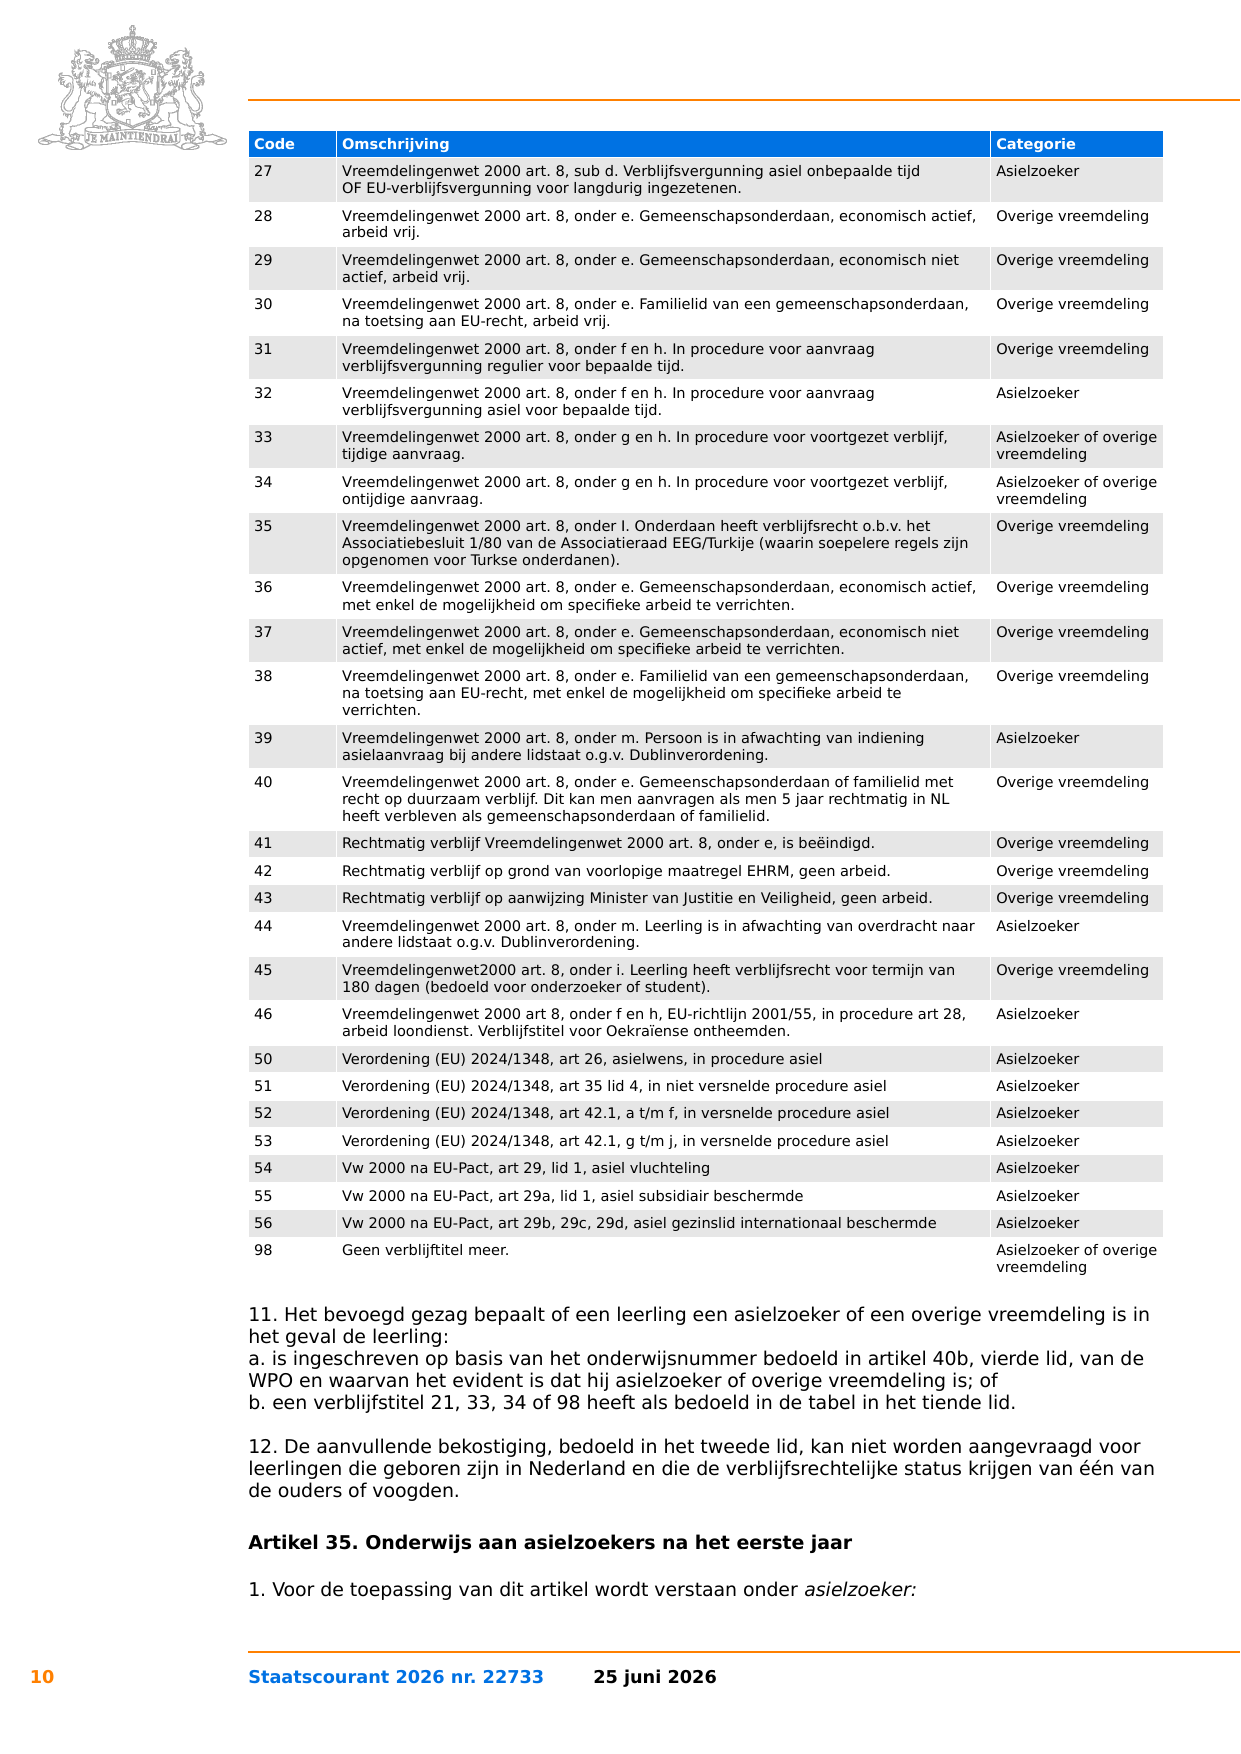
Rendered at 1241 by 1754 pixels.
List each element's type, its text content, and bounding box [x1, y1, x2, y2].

table_cell 35 [249, 513, 336, 574]
table_cell 36 [249, 575, 336, 618]
table_header Code [249, 131, 336, 157]
table_cell Asielzoeker [991, 1101, 1163, 1127]
table_cell Vreemdelingenwet 2000 art. 8, onder e. Gemeenschapsonderdaan of familielid met recht op duurzaam verblijf. Dit kan men aanvragen als men 5 jaar rechtmatig in NL heeft verbleven als gemeenschapsonderdaan of familielid. [337, 769, 990, 829]
table_cell Asielzoeker [991, 913, 1163, 956]
table_cell Asielzoeker of overige vreemdeling [991, 1238, 1163, 1281]
table_cell 28 [249, 203, 336, 246]
subtitle Artikel 35. Onderwijs aan asielzoekers na het eerste jaar [248, 1532, 1163, 1553]
table_cell Vreemdelingenwet 2000 art. 8, onder e. Gemeenschapsonderdaan, economisch niet actief, met enkel de mogelijkheid om specifieke arbeid te verrichten. [337, 619, 990, 662]
table_cell Asielzoeker [991, 1046, 1163, 1072]
table_cell Vreemdelingenwet 2000 art. 8, onder f en h. In procedure voor aanvraag verblijfsvergunning regulier voor bepaalde tijd. [337, 336, 990, 379]
table_cell Vreemdelingenwet 2000 art. 8, onder e. Familielid van een gemeenschapsonderdaan, na toetsing aan EU-recht, met enkel de mogelijkheid om specifieke arbeid te verrichten. [337, 664, 990, 724]
table_cell Overige vreemdeling [991, 247, 1163, 290]
table_cell Verordening (EU) 2024/1348, art 42.1, a t/m f, in versnelde procedure asiel [337, 1101, 990, 1127]
table_cell 39 [249, 725, 336, 768]
table_cell Overige vreemdeling [991, 957, 1163, 1000]
table_cell Vreemdelingenwet 2000 art. 8, onder g en h. In procedure voor voortgezet verblijf, ontijdige aanvraag. [337, 469, 990, 512]
table_cell Asielzoeker [991, 725, 1163, 768]
table_cell 98 [249, 1238, 336, 1281]
table_cell Asielzoeker [991, 1155, 1163, 1182]
table_cell 34 [249, 469, 336, 512]
table_cell 37 [249, 619, 336, 662]
table_cell 41 [249, 831, 336, 857]
table_cell 52 [249, 1101, 336, 1127]
table_cell Vreemdelingenwet 2000 art. 8, onder m. Persoon is in afwachting van indiening asielaanvraag bij andere lidstaat o.g.v. Dublinverordening. [337, 725, 990, 768]
table_cell Overige vreemdeling [991, 291, 1163, 335]
table_cell Verordening (EU) 2024/1348, art 35 lid 4, in niet versnelde procedure asiel [337, 1073, 990, 1099]
table_cell 51 [249, 1073, 336, 1099]
table_cell 54 [249, 1155, 336, 1182]
table_cell 30 [249, 291, 336, 335]
table_cell 46 [249, 1001, 336, 1045]
table_header Categorie [991, 131, 1163, 157]
table_cell Rechtmatig verblijf op aanwijzing Minister van Justitie en Veiligheid, geen arbeid. [337, 885, 990, 912]
table_cell Vreemdelingenwet 2000 art. 8, sub d. Verblijfsvergunning asiel onbepaalde tijd OF EU-verblijfsvergunning voor langdurig ingezetenen. [337, 158, 990, 202]
table_cell Vw 2000 na EU-Pact, art 29b, 29c, 29d, asiel gezinslid internationaal beschermde [337, 1210, 990, 1237]
table_cell Asielzoeker [991, 1073, 1163, 1099]
table_cell Asielzoeker [991, 380, 1163, 423]
table_cell Vreemdelingenwet 2000 art. 8, onder g en h. In procedure voor voortgezet verblijf, tijdige aanvraag. [337, 425, 990, 468]
table_cell Overige vreemdeling [991, 664, 1163, 724]
table_cell Rechtmatig verblijf Vreemdelingenwet 2000 art. 8, onder e, is beëindigd. [337, 831, 990, 857]
table_cell Overige vreemdeling [991, 831, 1163, 857]
table_cell Vreemdelingenwet2000 art. 8, onder i. Leerling heeft verblijfsrecht voor termijn van 180 dagen (bedoeld voor onderzoeker of student). [337, 957, 990, 1000]
table_cell Asielzoeker [991, 1210, 1163, 1237]
table_cell Vreemdelingenwet 2000 art. 8, onder e. Gemeenschapsonderdaan, economisch actief, met enkel de mogelijkheid om specifieke arbeid te verrichten. [337, 575, 990, 618]
text a. is ingeschreven op basis van het onderwijsnummer bedoeld in artikel 40b, vierde lid, van de WPO en waarvan het evident is dat hij asielzoeker of overige vreemdeling is; of [248, 1348, 1163, 1392]
table_cell Asielzoeker [991, 1183, 1163, 1209]
table_header Omschrijving [337, 131, 990, 157]
table_cell Vreemdelingenwet 2000 art. 8, onder f en h. In procedure voor aanvraag verblijfsvergunning asiel voor bepaalde tijd. [337, 380, 990, 423]
table_cell 44 [249, 913, 336, 956]
table_cell Vreemdelingenwet 2000 art 8, onder f en h, EU-richtlijn 2001/55, in procedure art 28, arbeid loondienst. Verblijfstitel voor Oekraïense ontheemden. [337, 1001, 990, 1045]
text 12. De aanvullende bekostiging, bedoeld in het tweede lid, kan niet worden aangevraagd voor leerlingen die geboren zijn in Nederland en die de verblijfsrechtelijke status krijgen van één van de ouders of voogden. [248, 1436, 1163, 1502]
table_cell Vw 2000 na EU-Pact, art 29a, lid 1, asiel subsidiair beschermde [337, 1183, 990, 1209]
table_cell Overige vreemdeling [991, 619, 1163, 662]
table_cell Asielzoeker of overige vreemdeling [991, 469, 1163, 512]
table_cell 43 [249, 885, 336, 912]
table_cell 40 [249, 769, 336, 829]
table_cell 56 [249, 1210, 336, 1237]
table_cell Overige vreemdeling [991, 575, 1163, 618]
table_cell Overige vreemdeling [991, 885, 1163, 912]
table_cell Geen verblijftitel meer. [337, 1238, 990, 1281]
table_cell Vreemdelingenwet 2000 art. 8, onder m. Leerling is in afwachting van overdracht naar andere lidstaat o.g.v. Dublinverordening. [337, 913, 990, 956]
table_cell Asielzoeker [991, 158, 1163, 202]
table_cell Asielzoeker of overige vreemdeling [991, 425, 1163, 468]
table_cell 33 [249, 425, 336, 468]
table_cell Vreemdelingenwet 2000 art. 8, onder I. Onderdaan heeft verblijfsrecht o.b.v. het Associatiebesluit 1/80 van de Associatieraad EEG/Turkije (waarin soepelere regels zijn opgenomen voor Turkse onderdanen). [337, 513, 990, 574]
table_cell 55 [249, 1183, 336, 1209]
table_cell 29 [249, 247, 336, 290]
table_cell Asielzoeker [991, 1001, 1163, 1045]
table_cell Overige vreemdeling [991, 513, 1163, 574]
text 1. Voor de toepassing van dit artikel wordt verstaan onder asielzoeker: [248, 1578, 1163, 1601]
picture [38, 25, 227, 150]
table_cell Vw 2000 na EU-Pact, art 29, lid 1, asiel vluchteling [337, 1155, 990, 1182]
table_cell Vreemdelingenwet 2000 art. 8, onder e. Gemeenschapsonderdaan, economisch actief, arbeid vrij. [337, 203, 990, 246]
table_cell 27 [249, 158, 336, 202]
table_cell Asielzoeker [991, 1128, 1163, 1154]
table_cell Vreemdelingenwet 2000 art. 8, onder e. Familielid van een gemeenschapsonderdaan, na toetsing aan EU-recht, arbeid vrij. [337, 291, 990, 335]
table_cell Overige vreemdeling [991, 769, 1163, 829]
table_cell Vreemdelingenwet 2000 art. 8, onder e. Gemeenschapsonderdaan, economisch niet actief, arbeid vrij. [337, 247, 990, 290]
table_cell 45 [249, 957, 336, 1000]
text b. een verblijfstitel 21, 33, 34 of 98 heeft als bedoeld in de tabel in het tiende lid. [248, 1392, 1163, 1414]
table_cell 50 [249, 1046, 336, 1072]
table_cell 38 [249, 664, 336, 724]
table_cell Verordening (EU) 2024/1348, art 26, asielwens, in procedure asiel [337, 1046, 990, 1072]
table_cell 53 [249, 1128, 336, 1154]
table_cell Overige vreemdeling [991, 203, 1163, 246]
table_cell Overige vreemdeling [991, 336, 1163, 379]
table_cell 32 [249, 380, 336, 423]
table_cell 31 [249, 336, 336, 379]
table_cell Overige vreemdeling [991, 858, 1163, 884]
text 11. Het bevoegd gezag bepaalt of een leerling een asielzoeker of een overige vreemdeling is in het geval de leerling: [248, 1304, 1163, 1348]
table_cell 42 [249, 858, 336, 884]
table_cell Verordening (EU) 2024/1348, art 42.1, g t/m j, in versnelde procedure asiel [337, 1128, 990, 1154]
table_cell Rechtmatig verblijf op grond van voorlopige maatregel EHRM, geen arbeid. [337, 858, 990, 884]
